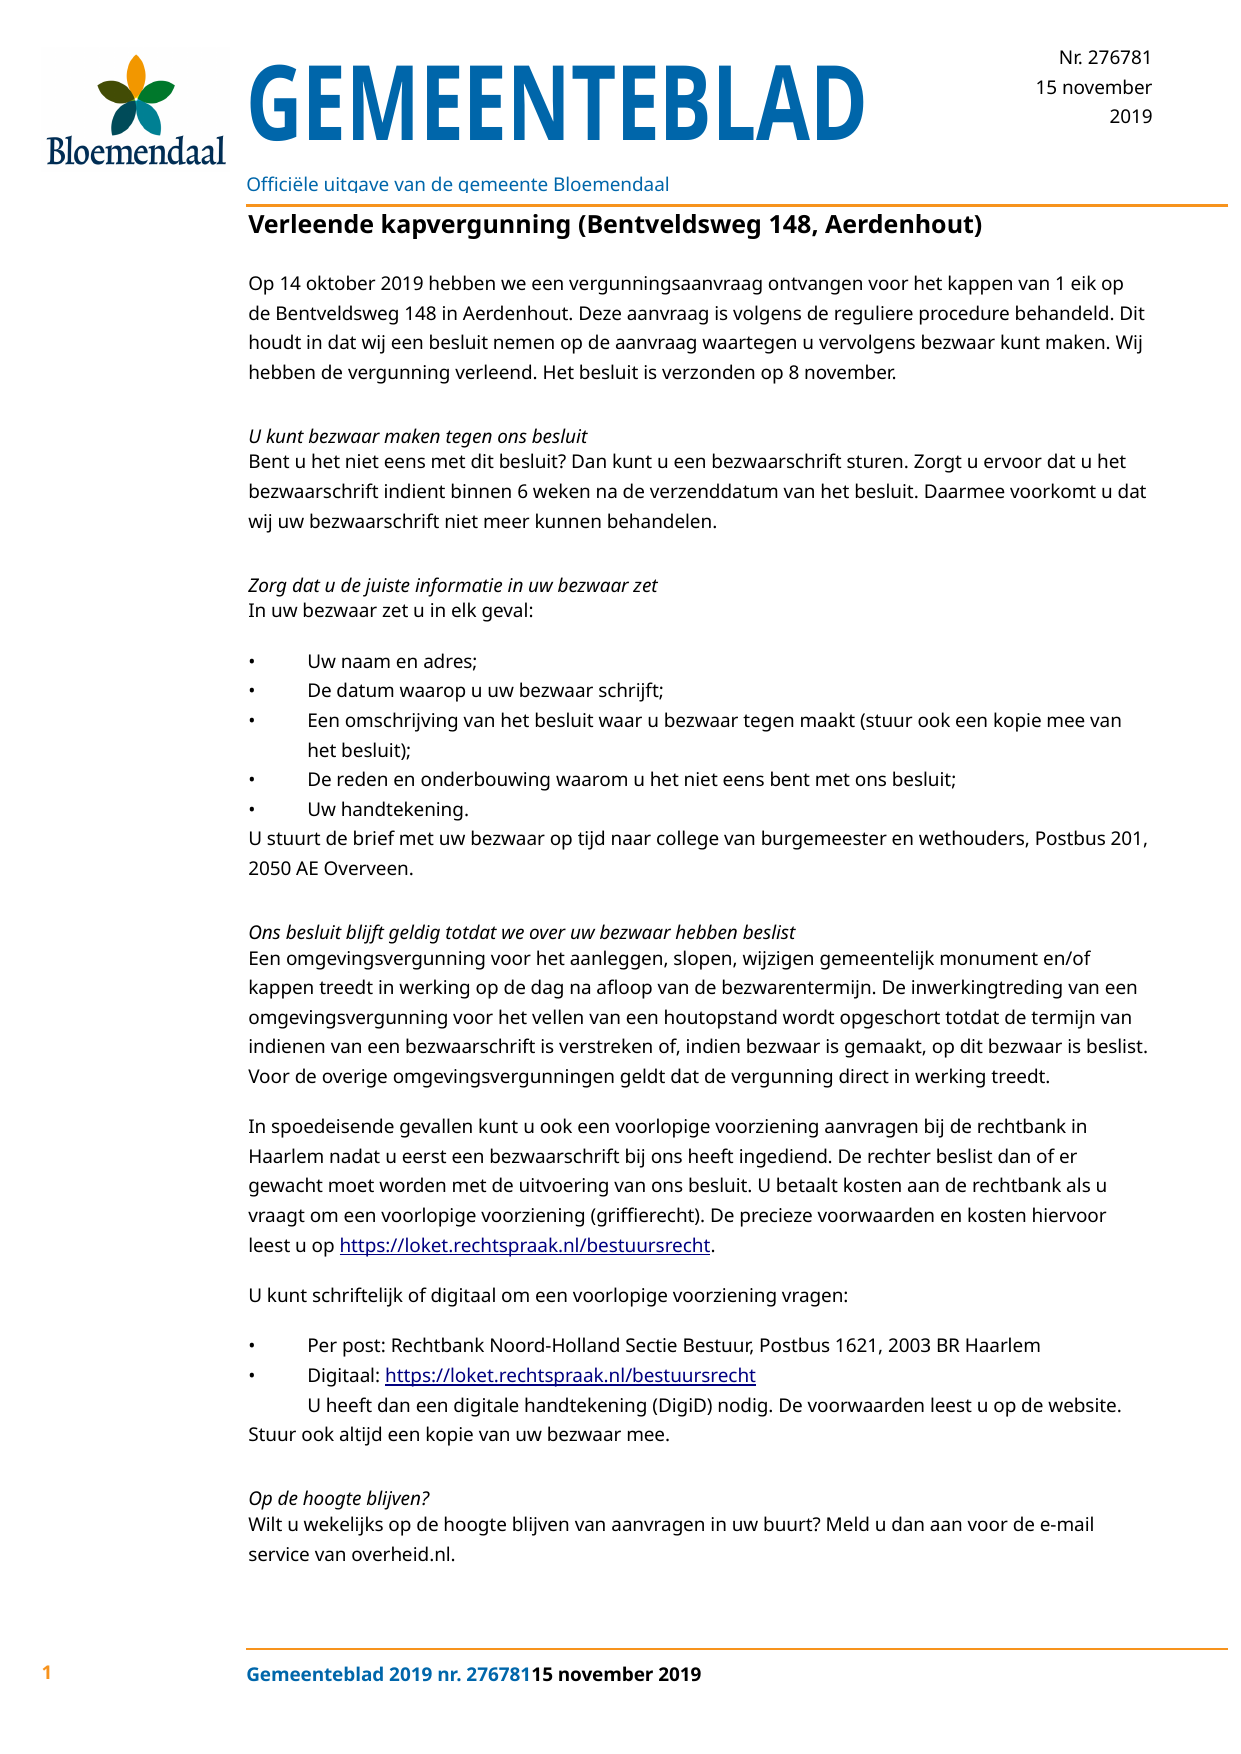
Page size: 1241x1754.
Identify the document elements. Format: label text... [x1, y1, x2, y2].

text U kunt schriftelijk of digitaal om een voorlopige voorziening vragen: [248, 1282, 1152, 1308]
text Zorg dat u de juiste informatie in uw bezwaar zet [248, 572, 1152, 598]
list Uw naam en adres; [248, 648, 1152, 674]
text Verleende kapvergunning (Bentveldsweg 148, Aerdenhout) [248, 207, 1152, 241]
text In spoedeisende gevallen kunt u ook een voorlopige voorziening aanvragen bij de rechtbank in Haarlem nadat u eerst een bezwaarschrift bij ons heeft ingediend. De rechter beslist dan of er gewacht moet worden met de uitvoering van ons besluit. U betaalt kosten aan de rechtbank als u vraagt om een voorlopige voorziening (griffierecht). De precieze voorwaarden en kosten hiervoor leest u op https://loket.rechtspraak.nl/bestuursrecht. [248, 1113, 1152, 1258]
text Op 14 oktober 2019 hebben we een vergunningsaanvraag ontvangen voor het kappen van 1 eik op de Bentveldsweg 148 in Aerdenhout. Deze aanvraag is volgens de reguliere procedure behandeld. Dit houdt in dat wij een besluit nemen op de aanvraag waartegen u vervolgens bezwaar kunt maken. Wij hebben de vergunning verleend. Het besluit is verzonden op 8 november. [248, 270, 1152, 385]
text Ons besluit blijft geldig totdat we over uw bezwaar hebben beslist [248, 919, 1152, 945]
text Stuur ook altijd een kopie van uw bezwaar mee. [248, 1421, 1152, 1447]
text Een omgevingsvergunning voor het aanleggen, slopen, wijzigen gemeentelijk monument en/of kappen treedt in werking op de dag na afloop van de bezwarentermijn. De inwerkingtreding van een omgevingsvergunning voor het vellen van een houtopstand wordt opgeschort totdat de termijn van indienen van een bezwaarschrift is verstreken of, indien bezwaar is gemaakt, op dit bezwaar is beslist. Voor de overige omgevingsvergunningen geldt dat de vergunning direct in werking treedt. [248, 945, 1152, 1089]
text U kunt bezwaar maken tegen ons besluit [248, 423, 1152, 449]
text Op de hoogte blijven? [248, 1485, 1152, 1511]
list Een omschrijving van het besluit waar u bezwaar tegen maakt (stuur ook een kopie mee van het besluit); [248, 707, 1152, 762]
text U stuurt de brief met uw bezwaar op tijd naar college van burgemeester en wethouders, Postbus 201, 2050 AE Overveen. [248, 826, 1152, 881]
list De datum waarop u uw bezwaar schrijft; [248, 678, 1152, 703]
list Digitaal: https://loket.rechtspraak.nl/bestuursrecht [248, 1362, 1152, 1388]
list De reden en onderbouwing waarom u het niet eens bent met ons besluit; [248, 766, 1152, 792]
text In uw bezwaar zet u in elk geval: [248, 598, 1152, 623]
list Per post: Rechtbank Noord-Holland Sectie Bestuur, Postbus 1621, 2003 BR Haarlem [248, 1333, 1152, 1358]
text Wilt u wekelijks op de hoogte blijven van aanvragen in uw buurt? Meld u dan aan voor de e-mail service van overheid.nl. [248, 1511, 1152, 1566]
picture [41, 47, 231, 172]
list U heeft dan een digitale handtekening (DigiD) nodig. De voorwaarden leest u op de website. [248, 1392, 1152, 1418]
text Bent u het niet eens met dit besluit? Dan kunt u een bezwaarschrift sturen. Zorgt u ervoor dat u het bezwaarschrift indient binnen 6 weken na de verzenddatum van het besluit. Daarmee voorkomt u dat wij uw bezwaarschrift niet meer kunnen behandelen. [248, 449, 1152, 534]
list Uw handtekening. [248, 796, 1152, 822]
